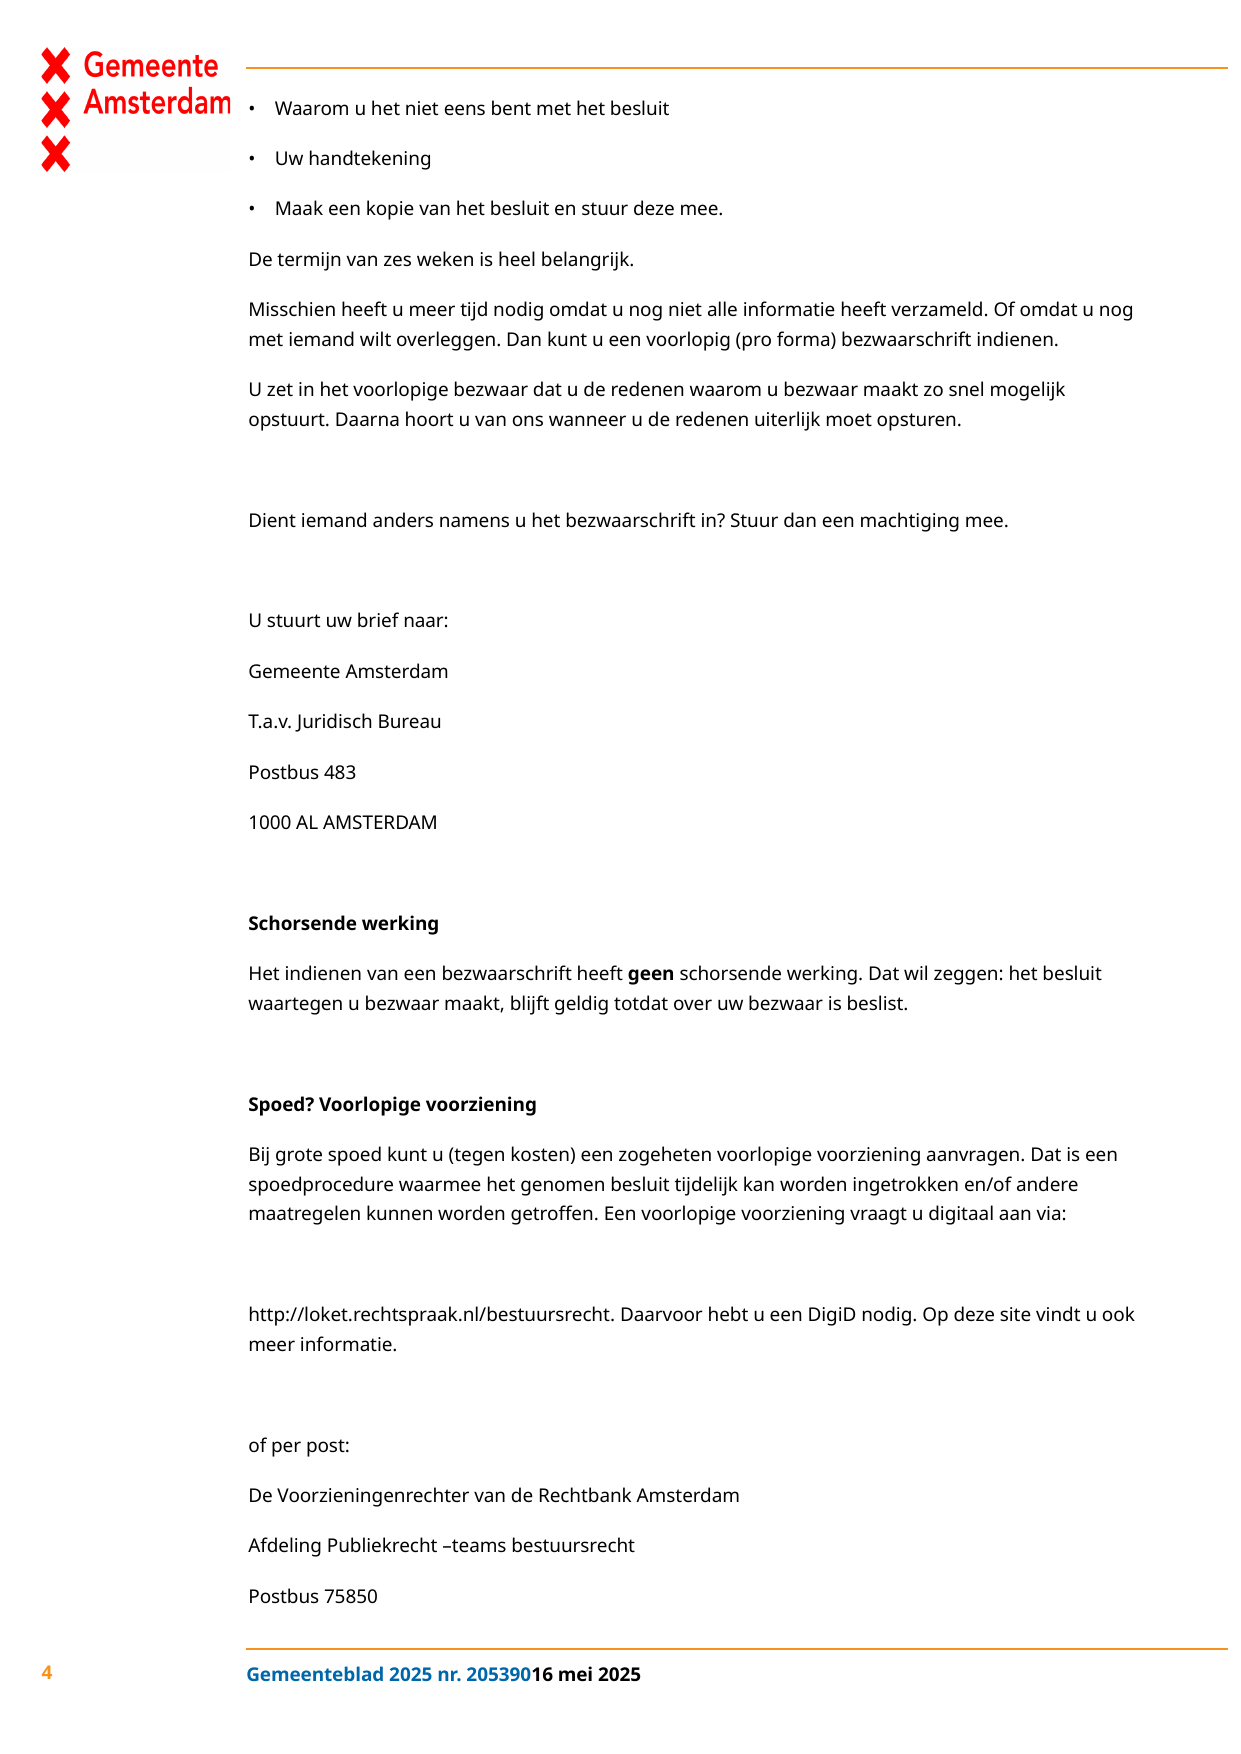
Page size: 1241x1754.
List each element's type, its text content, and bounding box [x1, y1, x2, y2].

text Postbus 483 [248, 759, 1152, 785]
picture [41, 47, 231, 172]
text Postbus 75850 [248, 1583, 1152, 1609]
text Bij grote spoed kunt u (tegen kosten) een zogeheten voorlopige voorziening aanvragen. Dat is een spoedprocedure waarmee het genomen besluit tijdelijk kan worden ingetrokken en/of andere maatregelen kunnen worden getroffen. Een voorlopige voorziening vraagt u digitaal aan via: [248, 1141, 1152, 1226]
text T.a.v. Juridisch Bureau [248, 708, 1152, 734]
text • Maak een kopie van het besluit en stuur deze mee. [248, 196, 1152, 221]
text http://loket.rechtspraak.nl/bestuursrecht. Daarvoor hebt u een DigiD nodig. Op deze site vindt u ook meer informatie. [248, 1301, 1152, 1357]
text Het indienen van een bezwaarschrift heeft geen schorsende werking. Dat wil zeggen: het besluit waartegen u bezwaar maakt, blijft geldig totdat over uw bezwaar is beslist. [248, 961, 1152, 1016]
text De termijn van zes weken is heel belangrijk. [248, 246, 1152, 272]
text De Voorzieningenrechter van de Rechtbank Amsterdam [248, 1482, 1152, 1508]
text Schorsende werking [248, 910, 1152, 936]
text Misschien heeft u meer tijd nodig omdat u nog niet alle informatie heeft verzameld. Of omdat u nog met iemand wilt overleggen. Dan kunt u een voorlopig (pro forma) bezwaarschrift indienen. [248, 296, 1152, 352]
text Dient iemand anders namens u het bezwaarschrift in? Stuur dan een machtiging mee. [248, 507, 1152, 533]
text • Uw handtekening [248, 145, 1152, 171]
text Afdeling Publiekrecht –teams bestuursrecht [248, 1533, 1152, 1558]
text of per post: [248, 1432, 1152, 1458]
text U zet in het voorlopige bezwaar dat u de redenen waarom u bezwaar maakt zo snel mogelijk opstuurt. Daarna hoort u van ons wanneer u de redenen uiterlijk moet opsturen. [248, 376, 1152, 432]
text 1000 AL AMSTERDAM [248, 809, 1152, 835]
text • Waarom u het niet eens bent met het besluit [248, 95, 1152, 121]
text U stuurt uw brief naar: [248, 608, 1152, 633]
text Gemeente Amsterdam [248, 658, 1152, 684]
text Spoed? Voorlopige voorziening [248, 1091, 1152, 1117]
